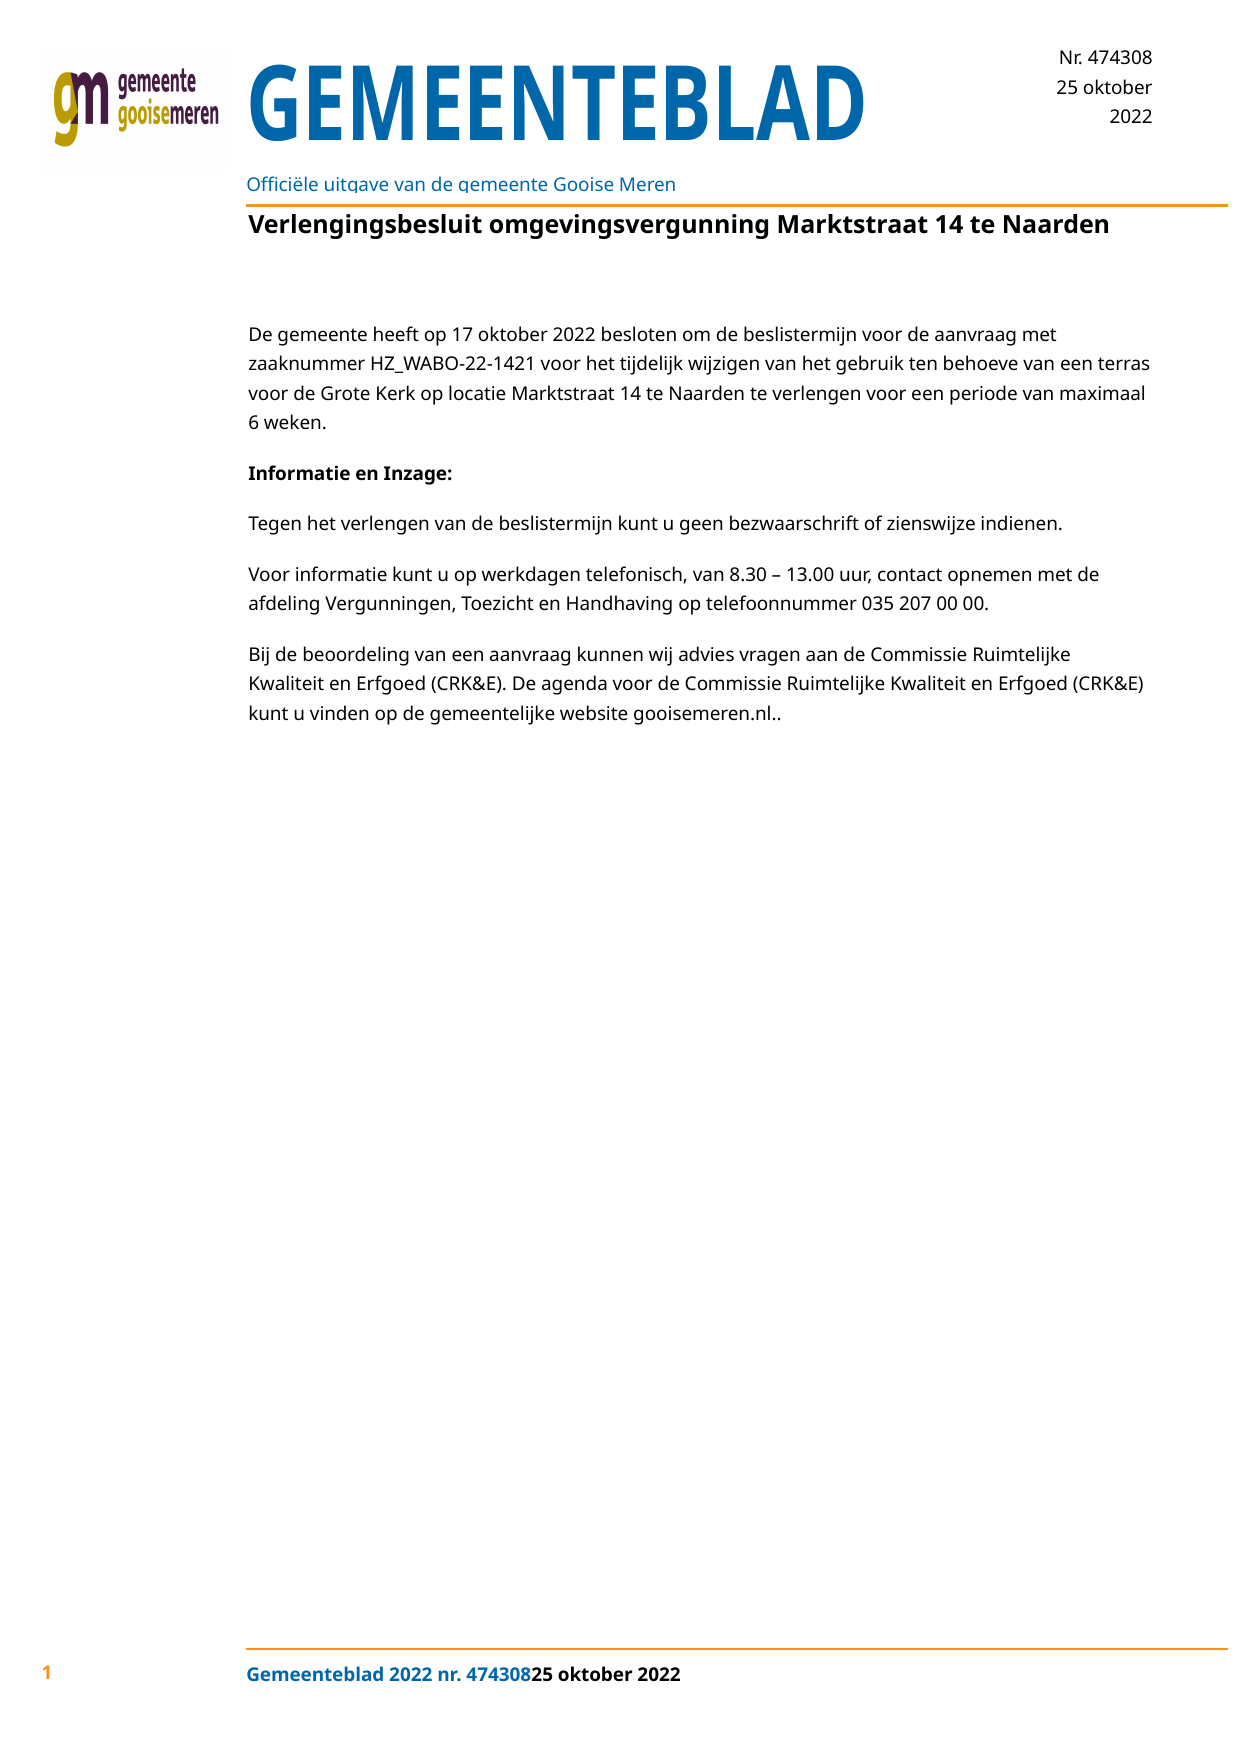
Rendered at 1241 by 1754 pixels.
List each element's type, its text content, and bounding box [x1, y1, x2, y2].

text Informatie en Inzage: [248, 460, 1152, 486]
text Tegen het verlengen van de beslistermijn kunt u geen bezwaarschrift of zienswijze indienen. [248, 510, 1152, 536]
text Bij de beoordeling van een aanvraag kunnen wij advies vragen aan de Commissie Ruimtelijke Kwaliteit en Erfgoed (CRK&E). De agenda voor de Commissie Ruimtelijke Kwaliteit en Erfgoed (CRK&E) kunt u vinden op de gemeentelijke website gooisemeren.nl.. [248, 641, 1152, 726]
text Verlengingsbesluit omgevingsvergunning Marktstraat 14 te Naarden [248, 207, 1152, 241]
text Voor informatie kunt u op werkdagen telefonisch, van 8.30 – 13.00 uur, contact opnemen met de afdeling Vergunningen, Toezicht en Handhaving op telefoonnummer 035 207 00 00. [248, 561, 1152, 616]
text De gemeente heeft op 17 oktober 2022 besloten om de beslistermijn voor de aanvraag met zaaknummer HZ_WABO-22-1421 voor het tijdelijk wijzigen van het gebruik ten behoeve van een terras voor de Grote Kerk op locatie Marktstraat 14 te Naarden te verlengen voor een periode van maximaal 6 weken. [248, 321, 1152, 435]
picture [41, 47, 231, 172]
